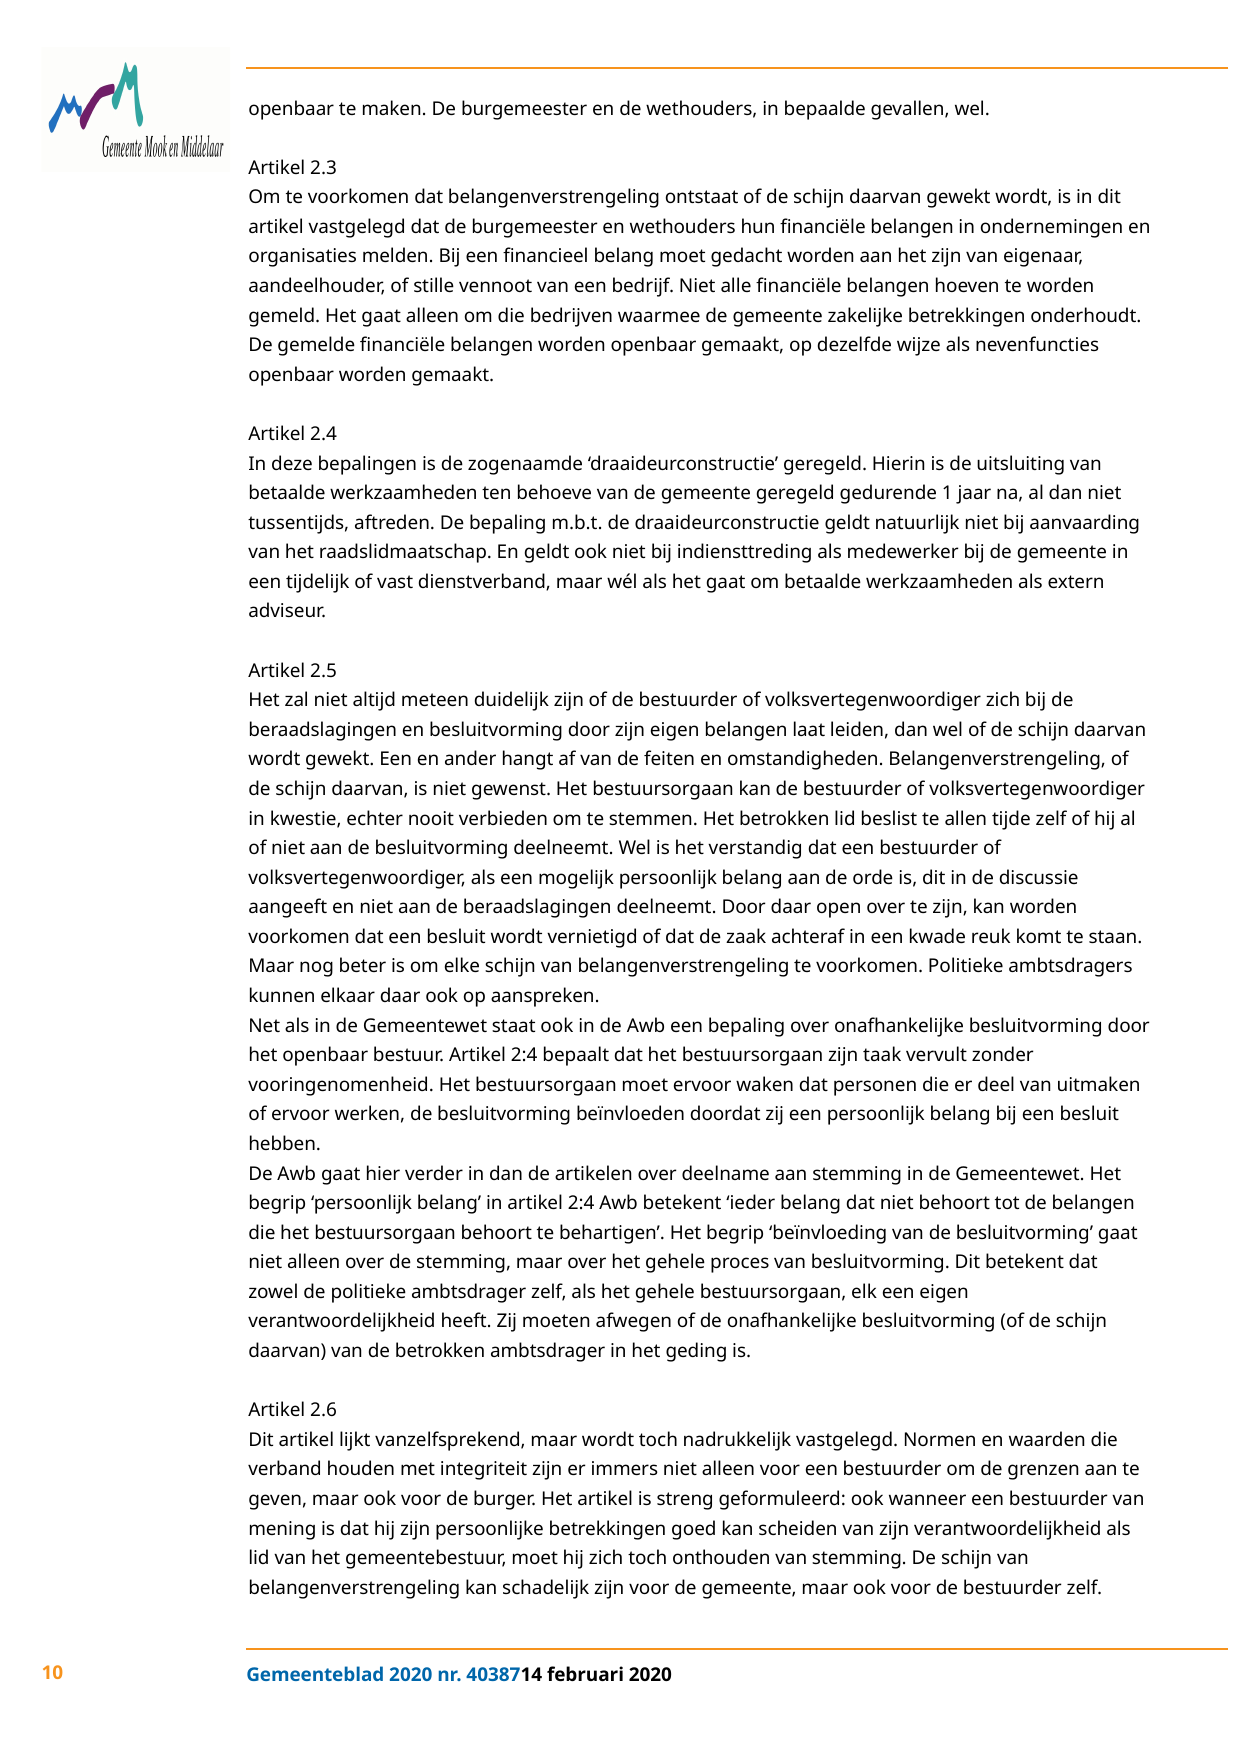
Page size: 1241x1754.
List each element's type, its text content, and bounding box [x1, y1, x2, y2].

text Net als in de Gemeentewet staat ook in de Awb een bepaling over onafhankelijke besluitvorming door het openbaar bestuur. Artikel 2:4 bepaalt dat het bestuursorgaan zijn taak vervult zonder vooringenomenheid. Het bestuursorgaan moet ervoor waken dat personen die er deel van uitmaken of ervoor werken, de besluitvorming beïnvloeden doordat zij een persoonlijk belang bij een besluit hebben. [248, 1012, 1152, 1156]
text De Awb gaat hier verder in dan de artikelen over deelname aan stemming in de Gemeentewet. Het begrip ‘persoonlijk belang’ in artikel 2:4 Awb betekent ‘ieder belang dat niet behoort tot de belangen die het bestuursorgaan behoort te behartigen’. Het begrip ‘beïnvloeding van de besluitvorming’ gaat niet alleen over de stemming, maar over het gehele proces van besluitvorming. Dit betekent dat zowel de politieke ambtsdrager zelf, als het gehele bestuursorgaan, elk een eigen verantwoordelijkheid heeft. Zij moeten afwegen of de onafhankelijke besluitvorming (of de schijn daarvan) van de betrokken ambtsdrager in het geding is. [248, 1160, 1152, 1363]
text Om te voorkomen dat belangenverstrengeling ontstaat of de schijn daarvan gewekt wordt, is in dit artikel vastgelegd dat de burgemeester en wethouders hun financiële belangen in ondernemingen en organisaties melden. Bij een financieel belang moet gedacht worden aan het zijn van eigenaar, aandeelhouder, of stille vennoot van een bedrijf. Niet alle financiële belangen hoeven te worden gemeld. Het gaat alleen om die bedrijven waarmee de gemeente zakelijke betrekkingen onderhoudt. De gemelde financiële belangen worden openbaar gemaakt, op dezelfde wijze als nevenfuncties openbaar worden gemaakt. [248, 183, 1152, 387]
text Dit artikel lijkt vanzelfsprekend, maar wordt toch nadrukkelijk vastgelegd. Normen en waarden die verband houden met integriteit zijn er immers niet alleen voor een bestuurder om de grenzen aan te geven, maar ook voor de burger. Het artikel is streng geformuleerd: ook wanneer een bestuurder van mening is dat hij zijn persoonlijke betrekkingen goed kan scheiden van zijn verantwoordelijkheid als lid van het gemeentebestuur, moet hij zich toch onthouden van stemming. De schijn van belangenverstrengeling kan schadelijk zijn voor de gemeente, maar ook voor de bestuurder zelf. [248, 1426, 1152, 1600]
text openbaar te maken. De burgemeester en de wethouders, in bepaalde gevallen, wel. [248, 95, 1152, 121]
text Artikel 2.3 [248, 154, 1152, 180]
text Artikel 2.5 [248, 657, 1152, 683]
text In deze bepalingen is de zogenaamde ‘draaideurconstructie’ geregeld. Hierin is de uitsluiting van betaalde werkzaamheden ten behoeve van de gemeente geregeld gedurende 1 jaar na, al dan niet tussentijds, aftreden. De bepaling m.b.t. de draaideurconstructie geldt natuurlijk niet bij aanvaarding van het raadslidmaatschap. En geldt ook niet bij indiensttreding als medewerker bij de gemeente in een tijdelijk of vast dienstverband, maar wél als het gaat om betaalde werkzaamheden als extern adviseur. [248, 450, 1152, 623]
text Artikel 2.4 [248, 420, 1152, 446]
picture [41, 47, 231, 172]
text Artikel 2.6 [248, 1396, 1152, 1422]
text Het zal niet altijd meteen duidelijk zijn of de bestuurder of volksvertegenwoordiger zich bij de beraadslagingen en besluitvorming door zijn eigen belangen laat leiden, dan wel of de schijn daarvan wordt gewekt. Een en ander hangt af van de feiten en omstandigheden. Belangenverstrengeling, of de schijn daarvan, is niet gewenst. Het bestuursorgaan kan de bestuurder of volksvertegenwoordiger in kwestie, echter nooit verbieden om te stemmen. Het betrokken lid beslist te allen tijde zelf of hij al of niet aan de besluitvorming deelneemt. Wel is het verstandig dat een bestuurder of volksvertegenwoordiger, als een mogelijk persoonlijk belang aan de orde is, dit in de discussie aangeeft en niet aan de beraadslagingen deelneemt. Door daar open over te zijn, kan worden voorkomen dat een besluit wordt vernietigd of dat de zaak achteraf in een kwade reuk komt te staan. Maar nog beter is om elke schijn van belangenverstrengeling te voorkomen. Politieke ambtsdragers kunnen elkaar daar ook op aanspreken. [248, 686, 1152, 1008]
